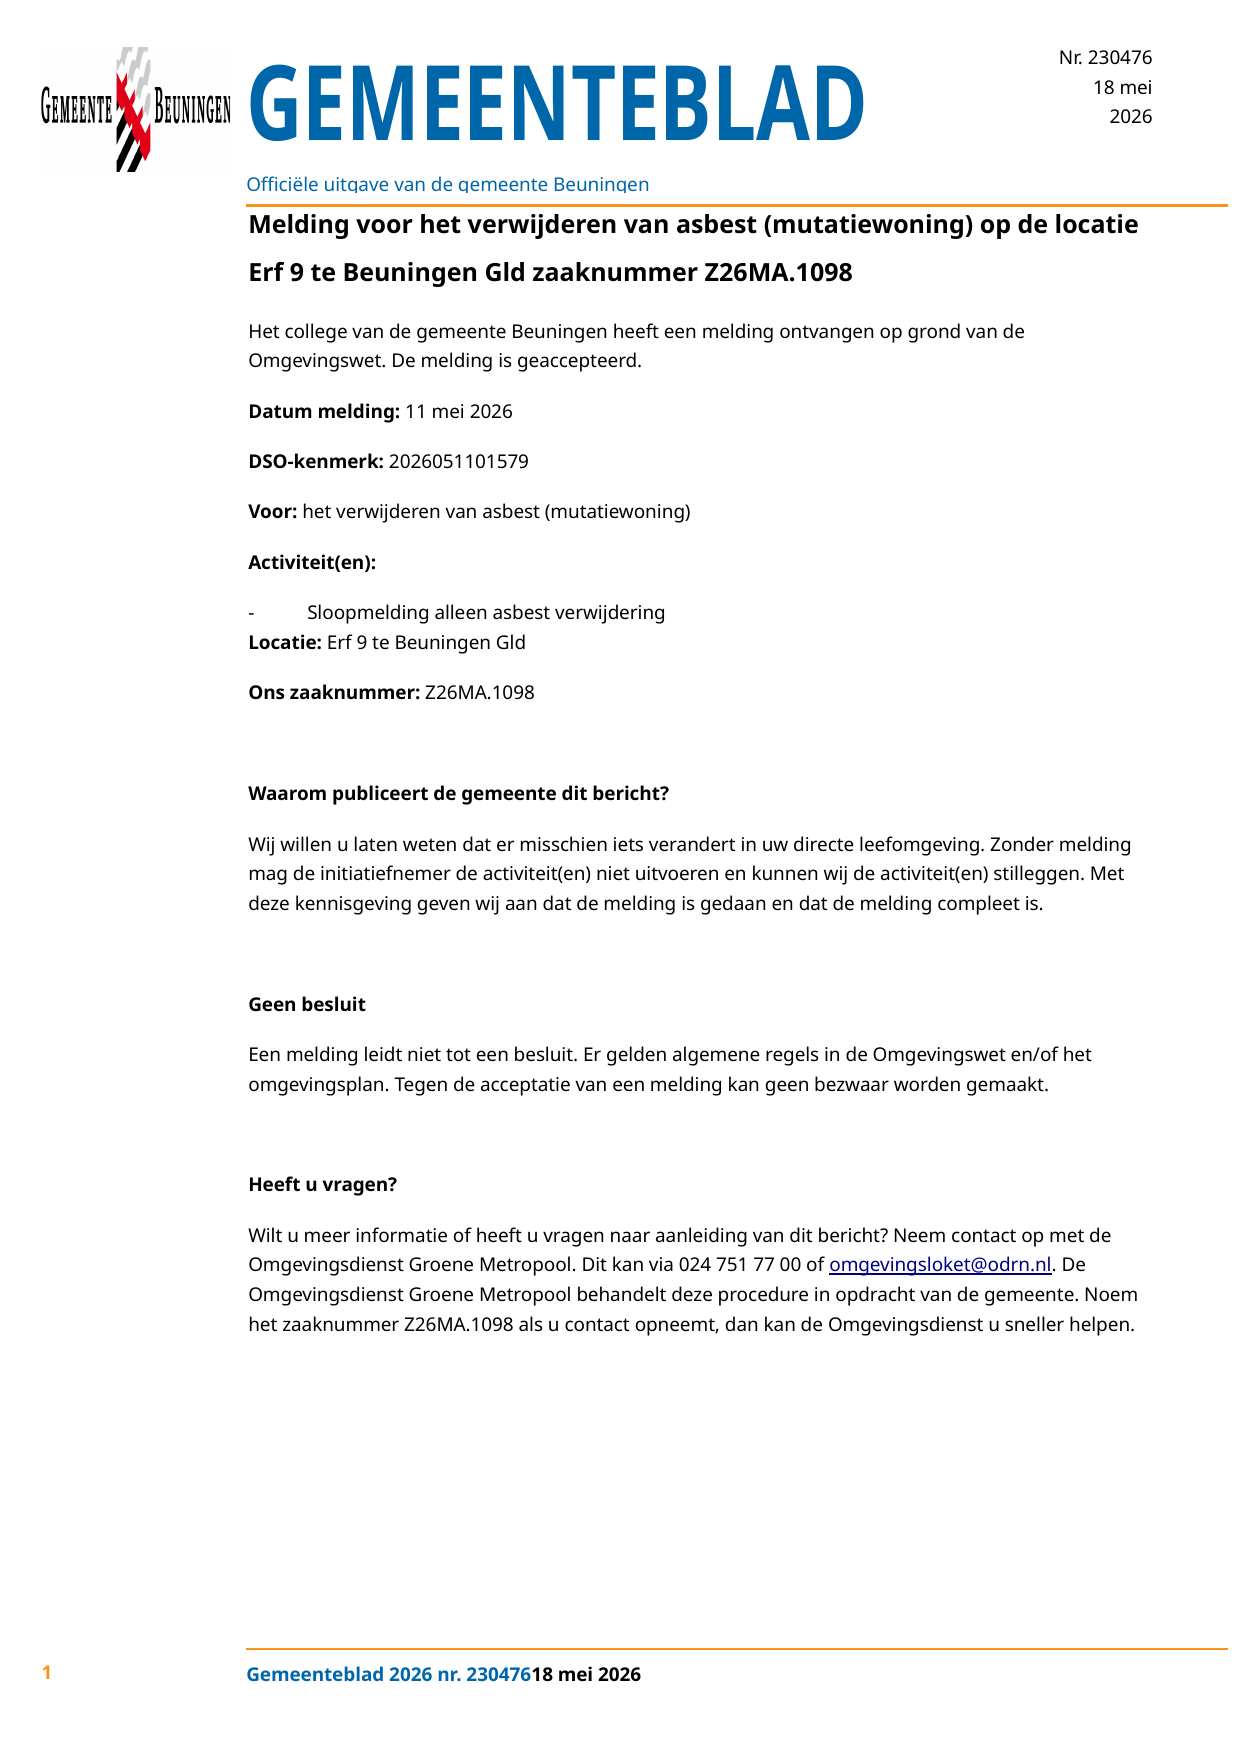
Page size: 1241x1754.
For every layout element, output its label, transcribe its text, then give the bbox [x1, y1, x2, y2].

text Geen besluit [248, 991, 1152, 1017]
text Datum melding: 11 mei 2026 [248, 398, 1152, 424]
list Sloopmelding alleen asbest verwijdering [248, 599, 1152, 625]
text Wilt u meer informatie of heeft u vragen naar aanleiding van dit bericht? Neem contact op met de Omgevingsdienst Groene Metropool. Dit kan via 024 751 77 00 of omgevingsloket@odrn.nl. De Omgevingsdienst Groene Metropool behandelt deze procedure in opdracht van de gemeente. Noem het zaaknummer Z26MA.1098 als u contact opneemt, dan kan de Omgevingsdienst u sneller helpen. [248, 1222, 1152, 1337]
text Activiteit(en): [248, 549, 1152, 575]
text Heeft u vragen? [248, 1172, 1152, 1197]
text Ons zaaknummer: Z26MA.1098 [248, 679, 1152, 705]
text Locatie: Erf 9 te Beuningen Gld [248, 629, 1152, 655]
text Een melding leidt niet tot een besluit. Er gelden algemene regels in de Omgevingswet en/of het omgevingsplan. Tegen de acceptatie van een melding kan geen bezwaar worden gemaakt. [248, 1041, 1152, 1097]
text Wij willen u laten weten dat er misschien iets verandert in uw directe leefomgeving. Zonder melding mag de initiatiefnemer de activiteit(en) niet uitvoeren en kunnen wij de activiteit(en) stilleggen. Met deze kennisgeving geven wij aan dat de melding is gedaan en dat de melding compleet is. [248, 831, 1152, 916]
picture [41, 47, 231, 172]
text Waarom publiceert de gemeente dit bericht? [248, 780, 1152, 806]
text Voor: het verwijderen van asbest (mutatiewoning) [248, 499, 1152, 524]
text Het college van de gemeente Beuningen heeft een melding ontvangen op grond van de Omgevingswet. De melding is geaccepteerd. [248, 318, 1152, 373]
text DSO-kenmerk: 2026051101579 [248, 448, 1152, 474]
text Melding voor het verwijderen van asbest (mutatiewoning) op de locatie Erf 9 te Beuningen Gld zaaknummer Z26MA.1098 [248, 207, 1152, 288]
